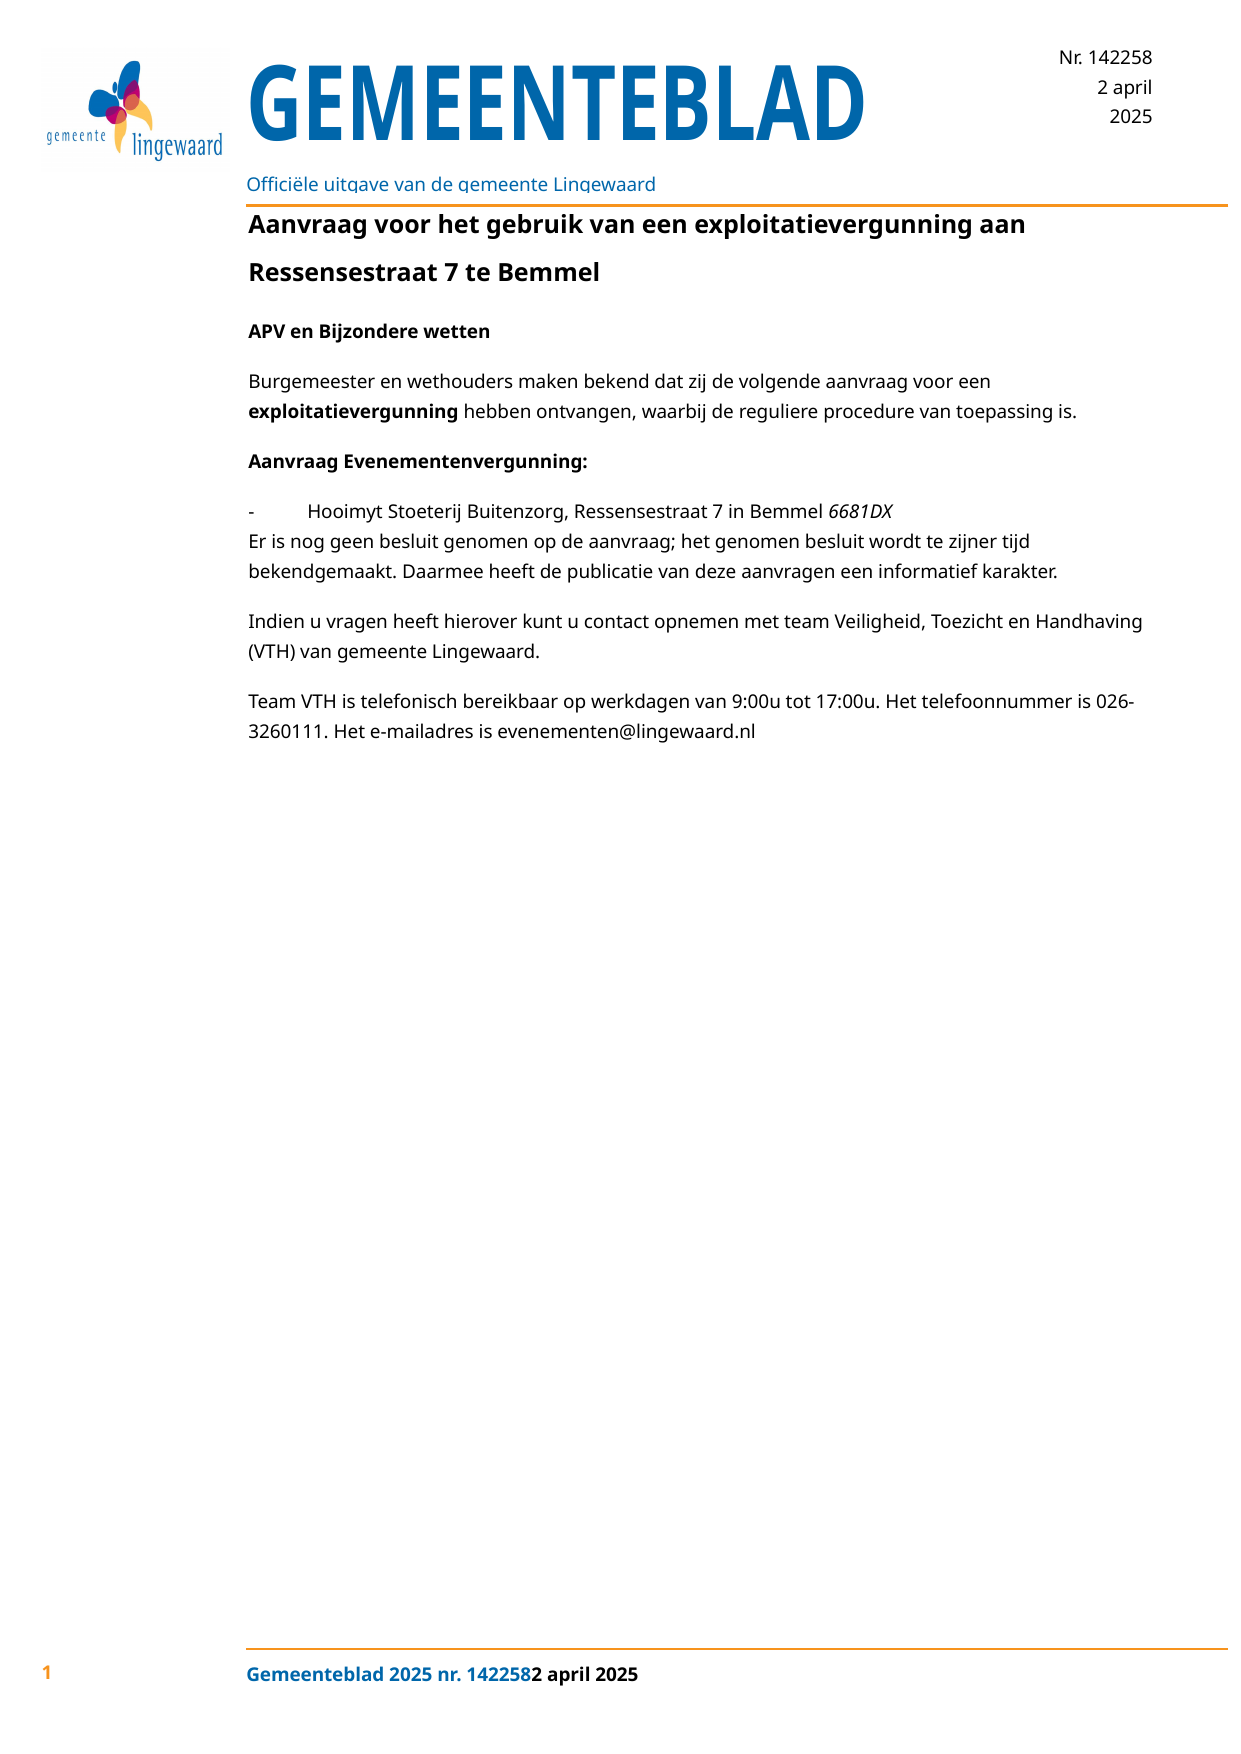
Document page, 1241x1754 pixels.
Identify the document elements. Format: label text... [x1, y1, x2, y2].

text Er is nog geen besluit genomen op de aanvraag; het genomen besluit wordt te zijner tijd bekendgemaakt. Daarmee heeft de publicatie van deze aanvragen een informatief karakter. [248, 528, 1152, 584]
picture [41, 47, 231, 172]
text Burgemeester en wethouders maken bekend dat zij de volgende aanvraag voor een exploitatievergunning hebben ontvangen, waarbij de reguliere procedure van toepassing is. [248, 368, 1152, 424]
text Team VTH is telefonisch bereikbaar op werkdagen van 9:00u tot 17:00u. Het telefoonnummer is 026-3260111. Het e-mailadres is evenementen@lingewaard.nl [248, 688, 1152, 744]
text Indien u vragen heeft hierover kunt u contact opnemen met team Veiligheid, Toezicht en Handhaving (VTH) van gemeente Lingewaard. [248, 608, 1152, 664]
list Hooimyt Stoeterij Buitenzorg, Ressensestraat 7 in Bemmel 6681DX [248, 499, 1152, 524]
text APV en Bijzondere wetten [248, 318, 1152, 344]
text Aanvraag voor het gebruik van een exploitatievergunning aan Ressensestraat 7 te Bemmel [248, 207, 1152, 288]
text Aanvraag Evenementenvergunning: [248, 448, 1152, 474]
